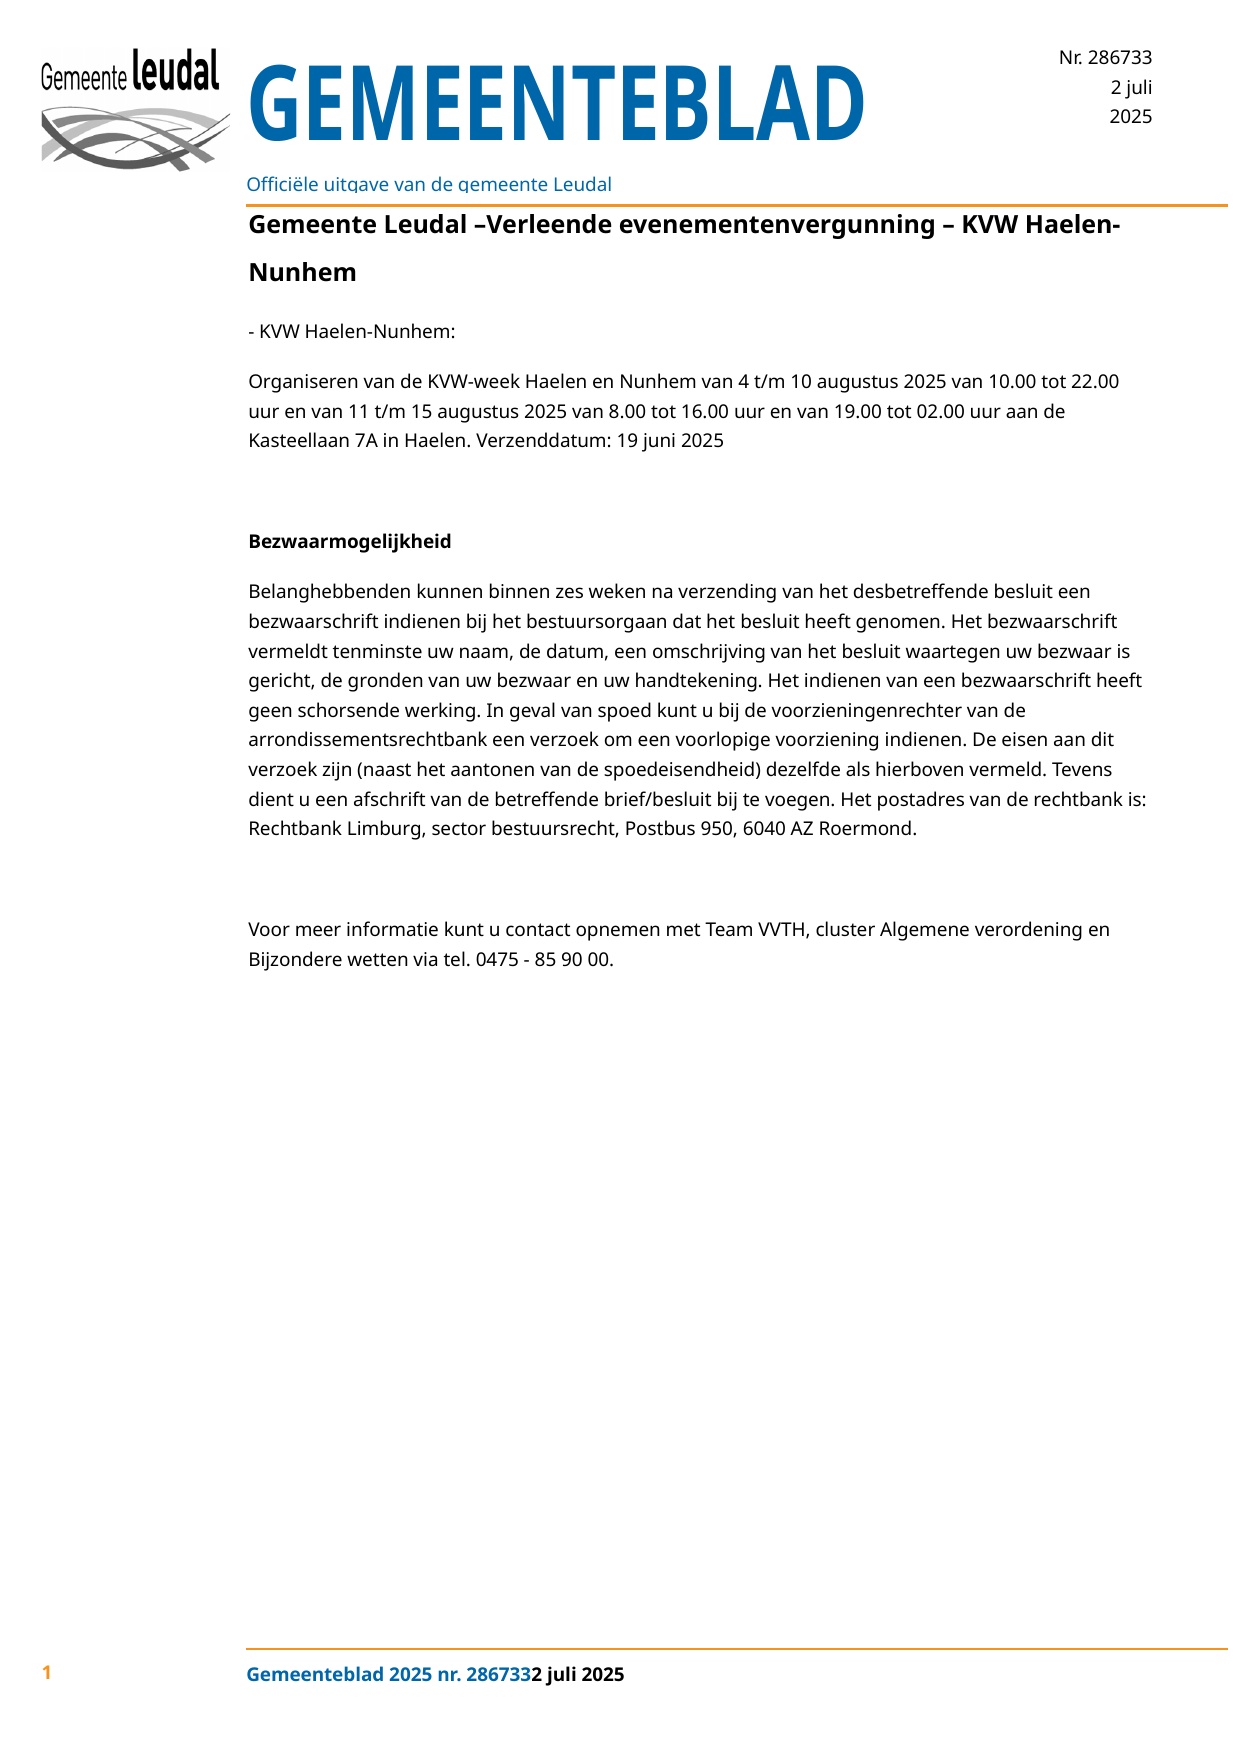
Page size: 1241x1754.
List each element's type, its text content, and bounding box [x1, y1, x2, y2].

text Gemeente Leudal –Verleende evenementenvergunning – KVW Haelen-Nunhem [248, 207, 1152, 288]
text - KVW Haelen-Nunhem: [248, 318, 1152, 344]
text Organiseren van de KVW-week Haelen en Nunhem van 4 t/m 10 augustus 2025 van 10.00 tot 22.00 uur en van 11 t/m 15 augustus 2025 van 8.00 tot 16.00 uur en van 19.00 tot 02.00 uur aan de Kasteellaan 7A in Haelen. Verzenddatum: 19 juni 2025 [248, 368, 1152, 453]
text Belanghebbenden kunnen binnen zes weken na verzending van het desbetreffende besluit een bezwaarschrift indienen bij het bestuursorgaan dat het besluit heeft genomen. Het bezwaarschrift vermeldt tenminste uw naam, de datum, een omschrijving van het besluit waartegen uw bezwaar is gericht, de gronden van uw bezwaar en uw handtekening. Het indienen van een bezwaarschrift heeft geen schorsende werking. In geval van spoed kunt u bij de voorzieningenrechter van de arrondissementsrechtbank een verzoek om een voorlopige voorziening indienen. De eisen aan dit verzoek zijn (naast het aantonen van de spoedeisendheid) dezelfde als hierboven vermeld. Tevens dient u een afschrift van de betreffende brief/besluit bij te voegen. Het postadres van de rechtbank is: Rechtbank Limburg, sector bestuursrecht, Postbus 950, 6040 AZ Roermond. [248, 579, 1152, 841]
text Voor meer informatie kunt u contact opnemen met Team VVTH, cluster Algemene verordening en Bijzondere wetten via tel. 0475 - 85 90 00. [248, 916, 1152, 972]
text Bezwaarmogelijkheid [248, 528, 1152, 554]
picture [41, 47, 231, 172]
